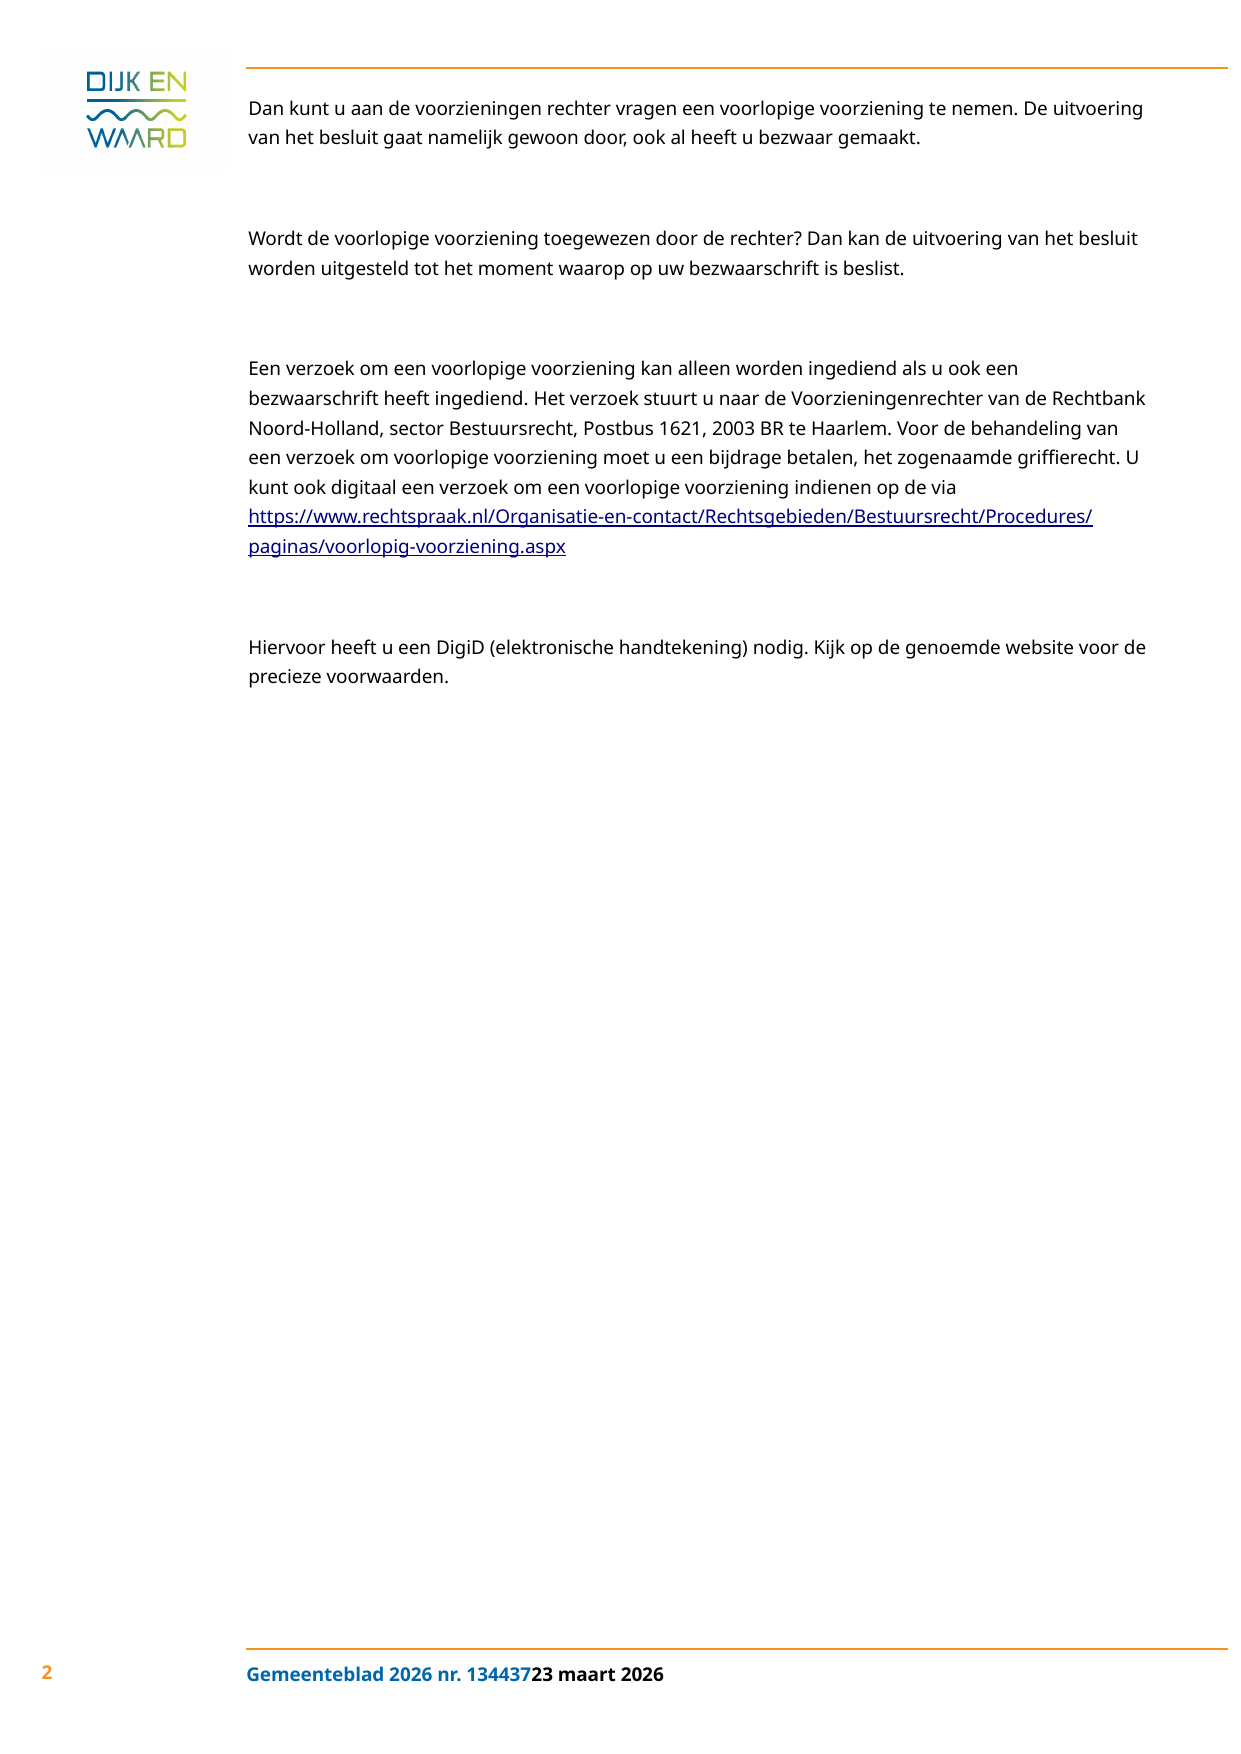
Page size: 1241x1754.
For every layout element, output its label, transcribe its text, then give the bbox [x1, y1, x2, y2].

text Dan kunt u aan de voorzieningen rechter vragen een voorlopige voorziening te nemen. De uitvoering van het besluit gaat namelijk gewoon door, ook al heeft u bezwaar gemaakt. [248, 95, 1152, 150]
text Een verzoek om een voorlopige voorziening kan alleen worden ingediend als u ook een bezwaarschrift heeft ingediend. Het verzoek stuurt u naar de Voorzieningenrechter van de Rechtbank Noord-Holland, sector Bestuursrecht, Postbus 1621, 2003 BR te Haarlem. Voor de behandeling van een verzoek om voorlopige voorziening moet u een bijdrage betalen, het zogenaamde griffierecht. U kunt ook digitaal een verzoek om een voorlopige voorziening indienen op de via https://www.rechtspraak.nl/Organisatie-en-contact/Rechtsgebieden/Bestuursrecht/Procedures/paginas/voorlopig-voorziening.aspx [248, 356, 1152, 559]
text Hiervoor heeft u een DigiD (elektronische handtekening) nodig. Kijk op de genoemde website voor de precieze voorwaarden. [248, 634, 1152, 689]
text Wordt de voorlopige voorziening toegewezen door de rechter? Dan kan de uitvoering van het besluit worden uitgesteld tot het moment waarop op uw bezwaarschrift is beslist. [248, 225, 1152, 281]
picture [41, 47, 231, 172]
